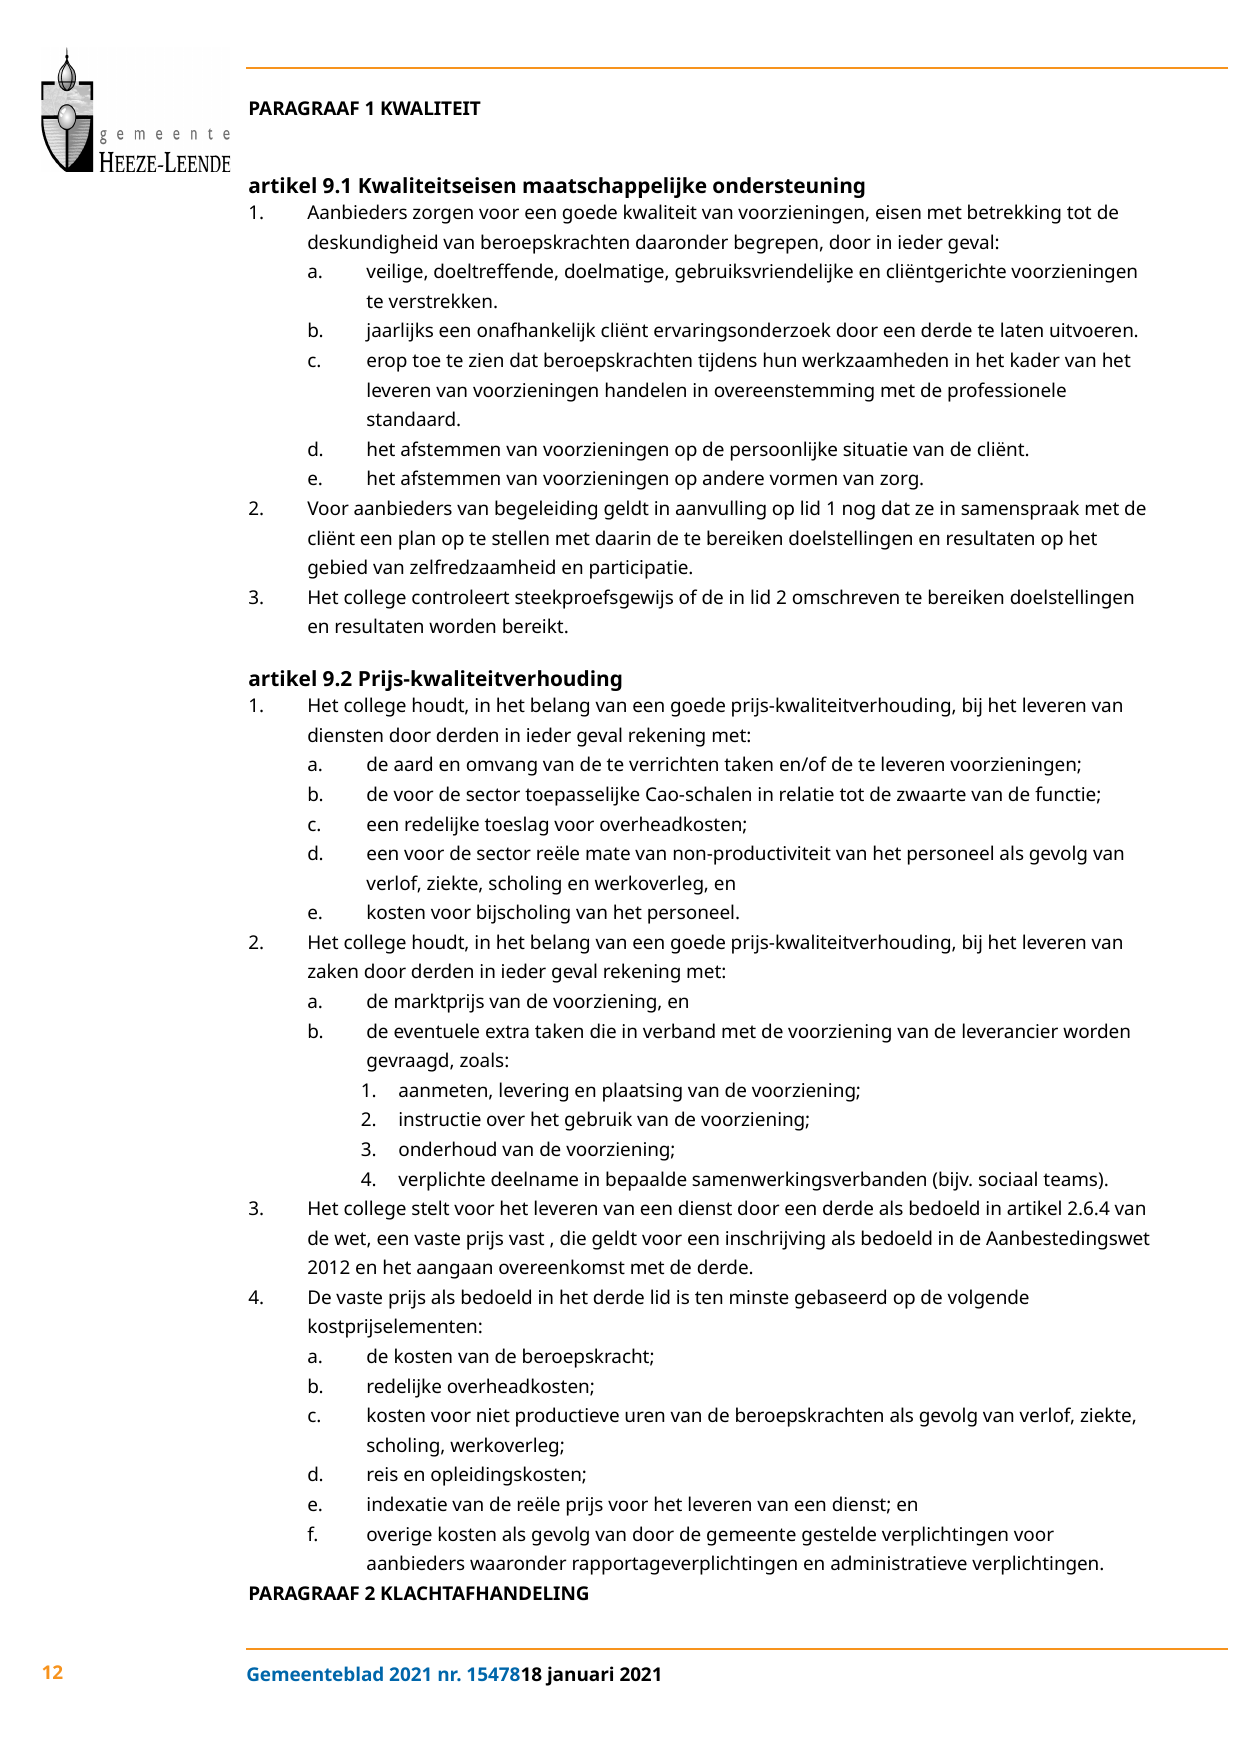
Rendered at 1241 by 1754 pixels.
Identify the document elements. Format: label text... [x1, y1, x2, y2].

text PARAGRAAF 1 KWALITEIT [248, 95, 1152, 121]
list veilige, doeltreffende, doelmatige, gebruiksvriendelijke en cliëntgerichte voorzieningen te verstrekken. [307, 258, 1152, 314]
list een redelijke toeslag voor overheadkosten; [307, 811, 1152, 836]
list Het college houdt, in het belang van een goede prijs-kwaliteitverhouding, bij het leveren van diensten door derden in ieder geval rekening met: [248, 692, 1152, 748]
list het afstemmen van voorzieningen op de persoonlijke situatie van de cliënt. [307, 436, 1152, 462]
list De vaste prijs als bedoeld in het derde lid is ten minste gebaseerd op de volgende kostprijselementen: [248, 1284, 1152, 1339]
list de eventuele extra taken die in verband met de voorziening van de leverancier worden gevraagd, zoals: [307, 1018, 1152, 1073]
list Het college stelt voor het leveren van een dienst door een derde als bedoeld in artikel 2.6.4 van de wet, een vaste prijs vast , die geldt voor een inschrijving als bedoeld in de Aanbestedingswet 2012 en het aangaan overeenkomst met de derde. [248, 1195, 1152, 1280]
list onderhoud van de voorziening; [361, 1136, 1152, 1162]
list aanmeten, levering en plaatsing van de voorziening; [361, 1077, 1152, 1103]
list Aanbieders zorgen voor een goede kwaliteit van voorzieningen, eisen met betrekking tot de deskundigheid van beroepskrachten daaronder begrepen, door in ieder geval: [248, 199, 1152, 255]
text artikel 9.1 Kwaliteitseisen maatschappelijke ondersteuning [248, 171, 1152, 199]
list instructie over het gebruik van de voorziening; [361, 1107, 1152, 1132]
picture [41, 47, 231, 172]
text PARAGRAAF 2 KLACHTAFHANDELING [248, 1580, 1152, 1606]
list reis en opleidingskosten; [307, 1462, 1152, 1487]
list kosten voor niet productieve uren van de beroepskrachten als gevolg van verlof, ziekte, scholing, werkoverleg; [307, 1402, 1152, 1458]
list erop toe te zien dat beroepskrachten tijdens hun werkzaamheden in het kader van het leveren van voorzieningen handelen in overeenstemming met de professionele standaard. [307, 347, 1152, 432]
list verplichte deelname in bepaalde samenwerkingsverbanden (bijv. sociaal teams). [361, 1166, 1152, 1191]
list Het college houdt, in het belang van een goede prijs-kwaliteitverhouding, bij het leveren van zaken door derden in ieder geval rekening met: [248, 929, 1152, 984]
list Het college controleert steekproefsgewijs of de in lid 2 omschreven te bereiken doelstellingen en resultaten worden bereikt. [248, 584, 1152, 639]
list redelijke overheadkosten; [307, 1373, 1152, 1398]
text artikel 9.2 Prijs-kwaliteitverhouding [248, 664, 1152, 692]
list overige kosten als gevolg van door de gemeente gestelde verplichtingen voor aanbieders waaronder rapportageverplichtingen en administratieve verplichtingen. [307, 1521, 1152, 1576]
list jaarlijks een onafhankelijk cliënt ervaringsonderzoek door een derde te laten uitvoeren. [307, 318, 1152, 343]
list de marktprijs van de voorziening, en [307, 988, 1152, 1014]
list indexatie van de reële prijs voor het leveren van een dienst; en [307, 1491, 1152, 1517]
list kosten voor bijscholing van het personeel. [307, 899, 1152, 925]
list de kosten van de beroepskracht; [307, 1343, 1152, 1369]
list een voor de sector reële mate van non-productiviteit van het personeel als gevolg van verlof, ziekte, scholing en werkoverleg, en [307, 840, 1152, 896]
list de aard en omvang van de te verrichten taken en/of de te leveren voorzieningen; [307, 752, 1152, 777]
list het afstemmen van voorzieningen op andere vormen van zorg. [307, 466, 1152, 491]
list Voor aanbieders van begeleiding geldt in aanvulling op lid 1 nog dat ze in samenspraak met de cliënt een plan op te stellen met daarin de te bereiken doelstellingen en resultaten op het gebied van zelfredzaamheid en participatie. [248, 495, 1152, 580]
list de voor de sector toepasselijke Cao-schalen in relatie tot de zwaarte van de functie; [307, 781, 1152, 807]
